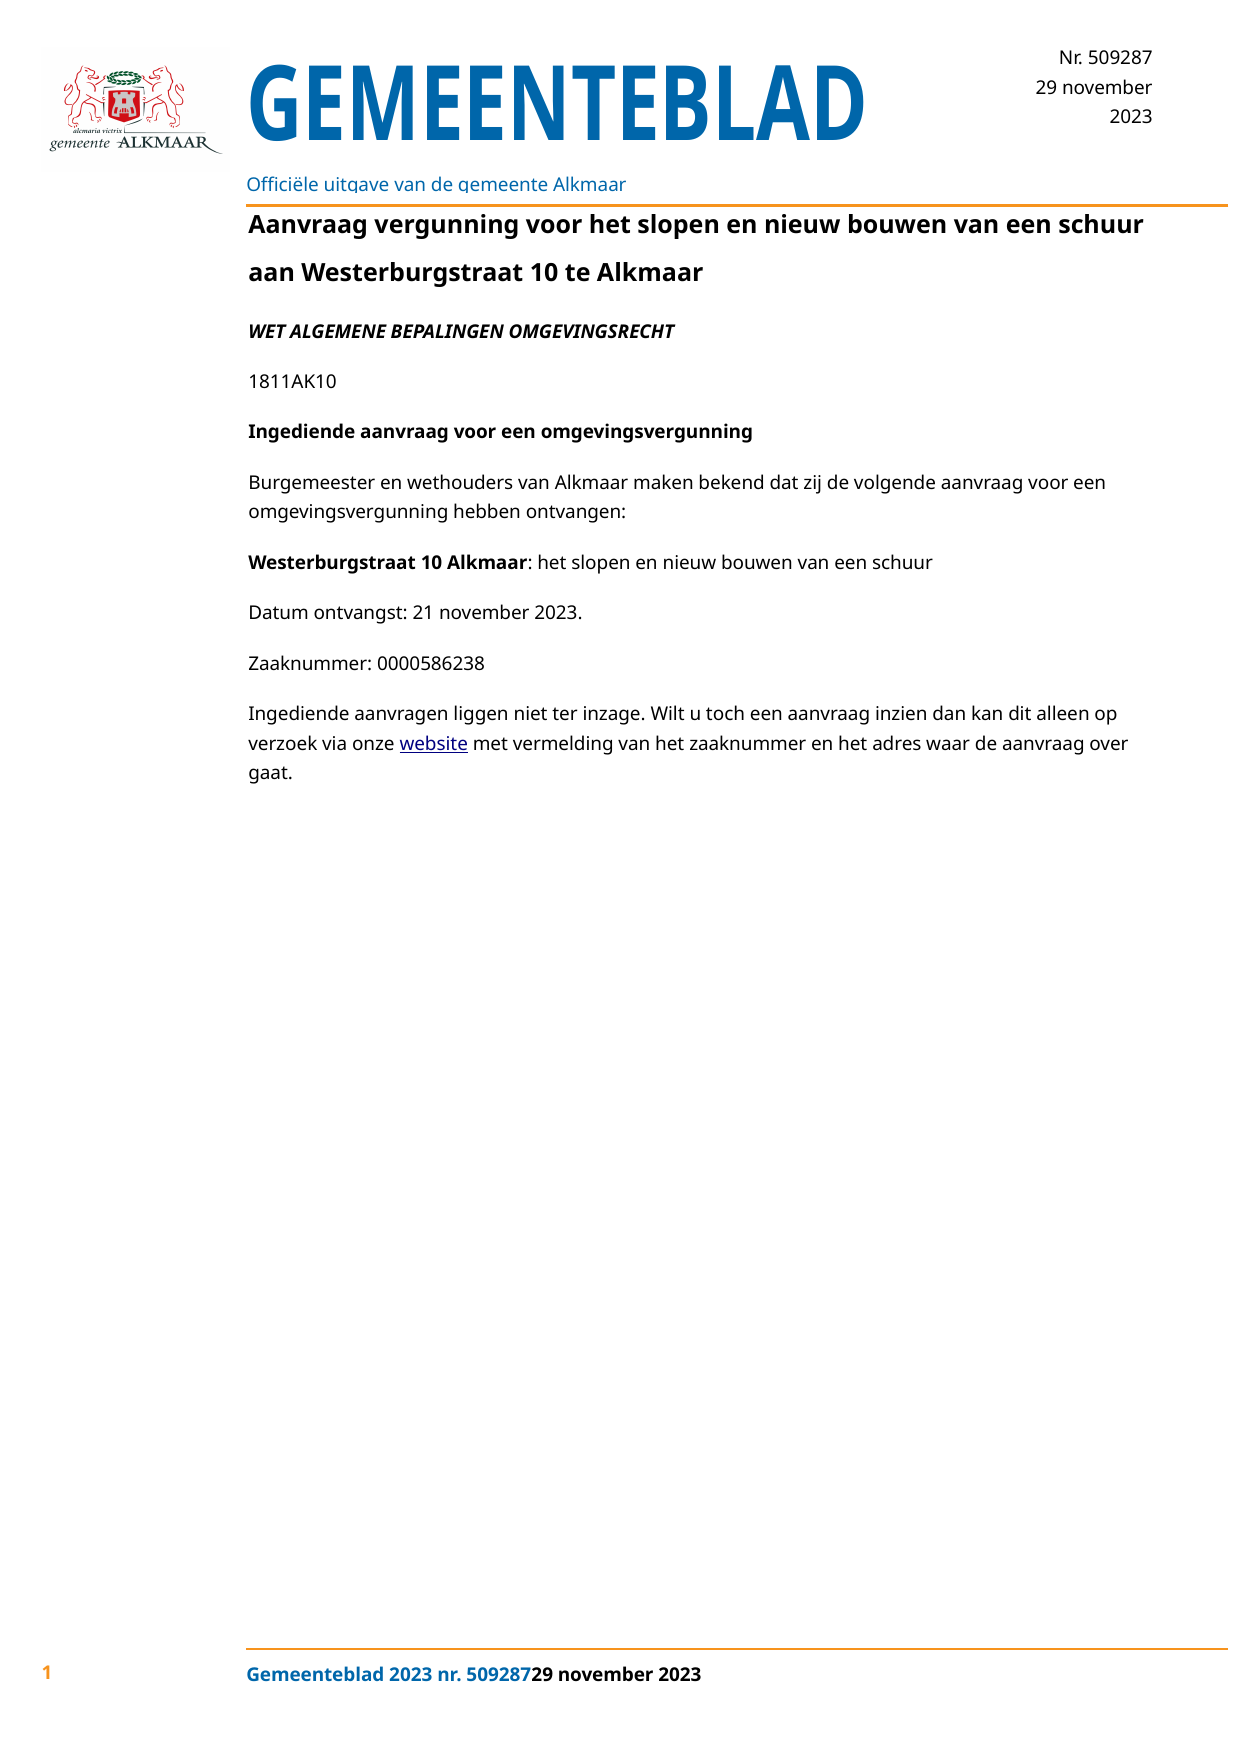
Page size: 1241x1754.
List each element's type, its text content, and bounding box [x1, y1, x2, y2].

text Aanvraag vergunning voor het slopen en nieuw bouwen van een schuur aan Westerburgstraat 10 te Alkmaar [248, 207, 1152, 288]
text Burgemeester en wethouders van Alkmaar maken bekend dat zij de volgende aanvraag voor een omgevingsvergunning hebben ontvangen: [248, 469, 1152, 524]
text Ingediende aanvraag voor een omgevingsvergunning [248, 419, 1152, 444]
text WET ALGEMENE BEPALINGEN OMGEVINGSRECHT [248, 318, 1152, 344]
text Zaaknummer: 0000586238 [248, 650, 1152, 676]
text Ingediende aanvragen liggen niet ter inzage. Wilt u toch een aanvraag inzien dan kan dit alleen op verzoek via onze website met vermelding van het zaaknummer en het adres waar de aanvraag over gaat. [248, 700, 1152, 785]
picture [41, 47, 231, 172]
text Datum ontvangst: 21 november 2023. [248, 599, 1152, 625]
text 1811AK10 [248, 368, 1152, 394]
text Westerburgstraat 10 Alkmaar: het slopen en nieuw bouwen van een schuur [248, 549, 1152, 575]
